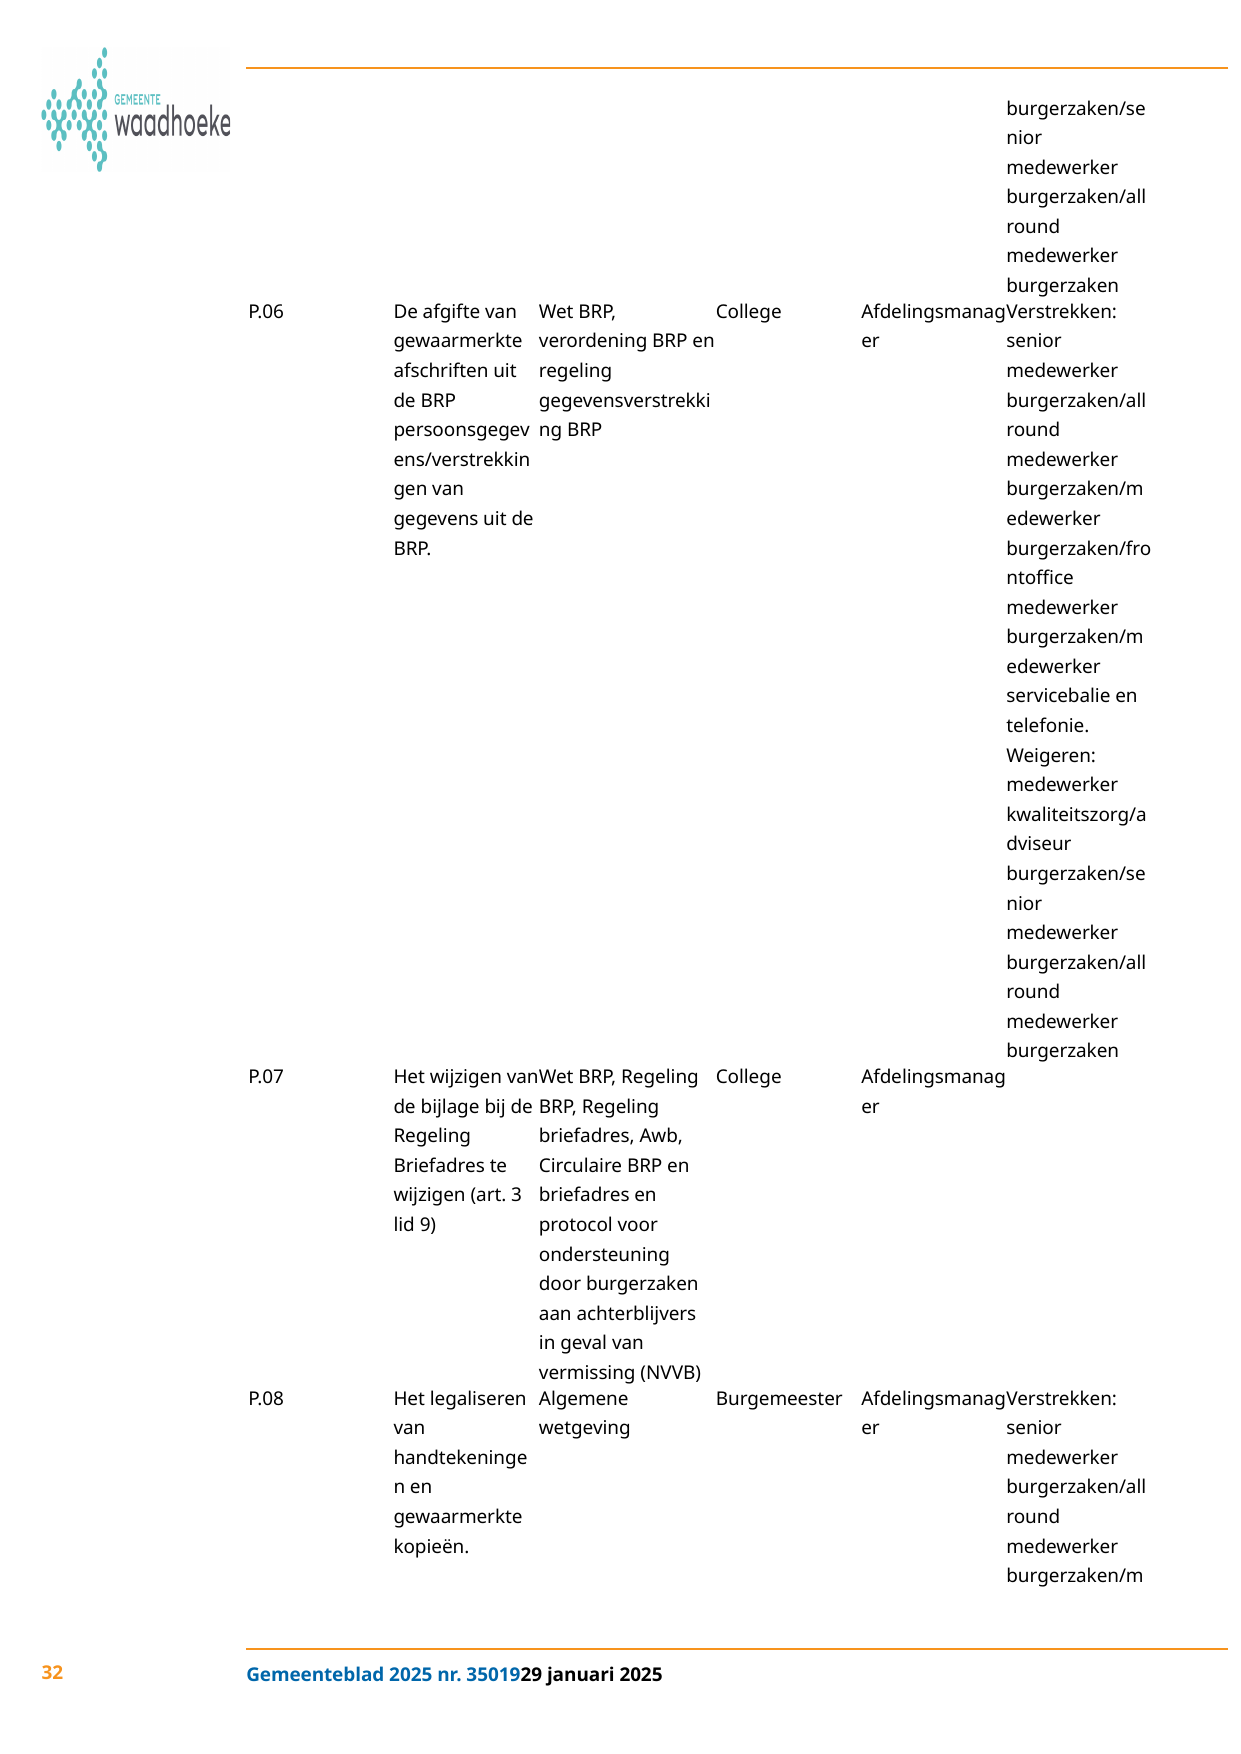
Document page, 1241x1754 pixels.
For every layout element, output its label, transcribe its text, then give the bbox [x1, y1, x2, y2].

table_cell [1006, 1063, 1152, 1385]
table_cell De afgifte van gewaarmerkte afschriften uit de BRP persoonsgegevens/verstrekkingen van gegevens uit de BRP. [393, 298, 539, 1063]
table_cell [861, 95, 1006, 298]
table_cell [248, 95, 393, 298]
table_cell P.07 [248, 1063, 393, 1385]
picture [41, 47, 231, 172]
table_cell P.08 [248, 1385, 393, 1588]
table_cell Afdelingsmanager [861, 1385, 1006, 1588]
table_cell [539, 95, 716, 298]
table_cell Het wijzigen van de bijlage bij de Regeling Briefadres te wijzigen (art. 3 lid 9) [393, 1063, 539, 1385]
table_cell [716, 95, 861, 298]
table_cell [393, 95, 539, 298]
table_cell Afdelingsmanager [861, 298, 1006, 1063]
table_cell Het legaliseren van handtekeningen en gewaarmerkte kopieën. [393, 1385, 539, 1588]
table_cell Verstrekken: senior medewerker burgerzaken/allround medewerker burgerzaken/m [1006, 1385, 1152, 1588]
table_cell burgerzaken/senior medewerker burgerzaken/allround medewerker burgerzaken [1006, 95, 1152, 298]
table_cell P.06 [248, 298, 393, 1063]
table_cell Afdelingsmanager [861, 1063, 1006, 1385]
table_cell Wet BRP, verordening BRP en regeling gegevensverstrekking BRP [539, 298, 716, 1063]
table_cell Algemene wetgeving [539, 1385, 716, 1588]
table_cell Burgemeester [716, 1385, 861, 1588]
table_cell College [716, 298, 861, 1063]
table_cell College [716, 1063, 861, 1385]
table_cell Wet BRP, Regeling BRP, Regeling briefadres, Awb, Circulaire BRP en briefadres en protocol voor ondersteuning door burgerzaken aan achterblijvers in geval van vermissing (NVVB) [539, 1063, 716, 1385]
table_cell Verstrekken: senior medewerker burgerzaken/allround medewerker burgerzaken/medewerker burgerzaken/frontoffice medewerker burgerzaken/medewerker servicebalie en telefonie. Weigeren: medewerker kwaliteitszorg/adviseur burgerzaken/senior medewerker burgerzaken/allround medewerker burgerzaken [1006, 298, 1152, 1063]
